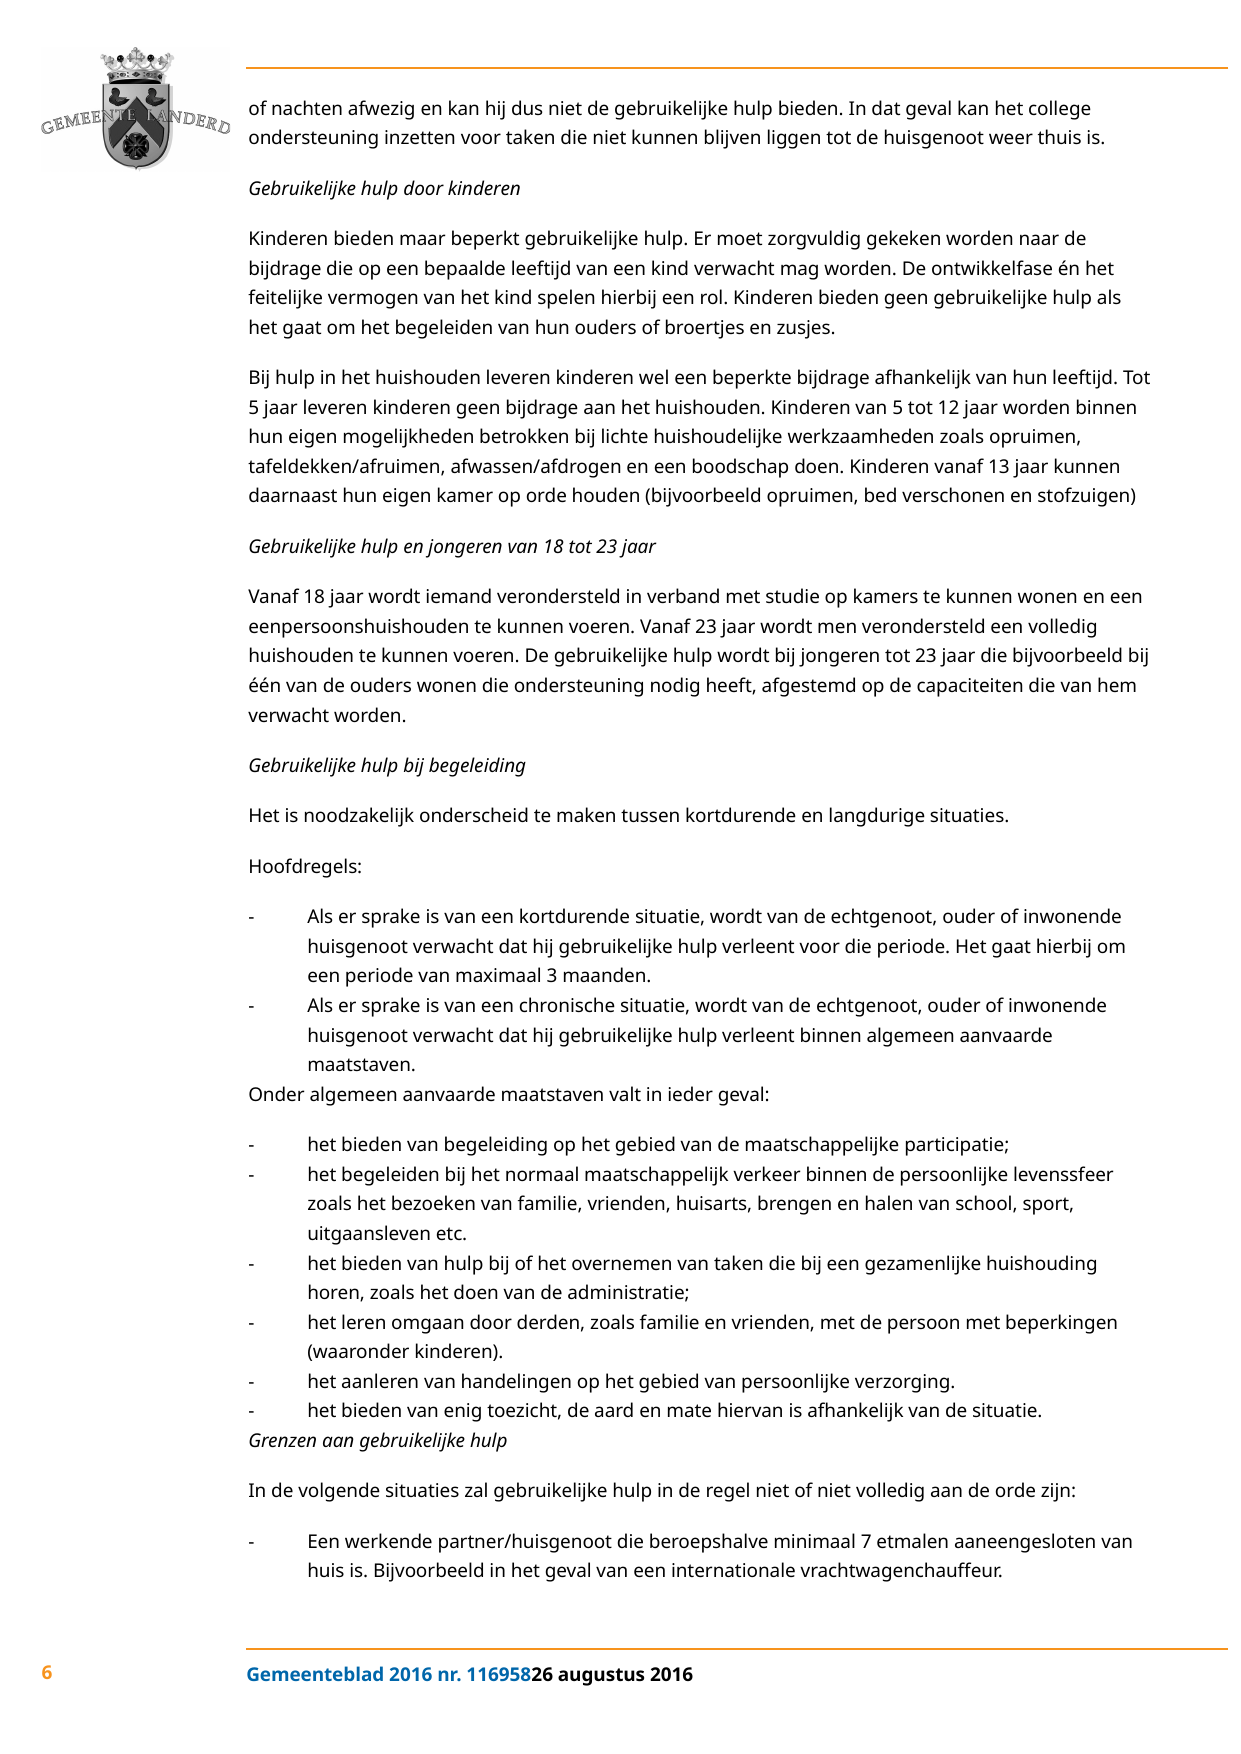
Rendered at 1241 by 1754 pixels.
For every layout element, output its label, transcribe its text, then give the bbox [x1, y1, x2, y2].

list Als er sprake is van een kortdurende situatie, wordt van de echtgenoot, ouder of inwonende huisgenoot verwacht dat hij gebruikelijke hulp verleent voor die periode. Het gaat hierbij om een periode van maximaal 3 maanden. [248, 903, 1152, 988]
list het leren omgaan door derden, zoals familie en vrienden, met de persoon met beperkingen (waaronder kinderen). [248, 1309, 1152, 1364]
text Kinderen bieden maar beperkt gebruikelijke hulp. Er moet zorgvuldig gekeken worden naar de bijdrage die op een bepaalde leeftijd van een kind verwacht mag worden. De ontwikkelfase én het feitelijke vermogen van het kind spelen hierbij een rol. Kinderen bieden geen gebruikelijke hulp als het gaat om het begeleiden van hun ouders of broertjes en zusjes. [248, 225, 1152, 340]
list het begeleiden bij het normaal maatschappelijk verkeer binnen de persoonlijke levenssfeer zoals het bezoeken van familie, vrienden, huisarts, brengen en halen van school, sport, uitgaansleven etc. [248, 1161, 1152, 1246]
text Gebruikelijke hulp door kinderen [248, 175, 1152, 201]
text In de volgende situaties zal gebruikelijke hulp in de regel niet of niet volledig aan de orde zijn: [248, 1478, 1152, 1503]
text Onder algemeen aanvaarde maatstaven valt in ieder geval: [248, 1081, 1152, 1107]
text Grenzen aan gebruikelijke hulp [248, 1427, 1152, 1453]
text Hoofdregels: [248, 853, 1152, 879]
list het aanleren van handelingen op het gebied van persoonlijke verzorging. [248, 1368, 1152, 1394]
picture [41, 47, 231, 172]
text Gebruikelijke hulp bij begeleiding [248, 752, 1152, 778]
list het bieden van enig toezicht, de aard en mate hiervan is afhankelijk van de situatie. [248, 1398, 1152, 1423]
list Als er sprake is van een chronische situatie, wordt van de echtgenoot, ouder of inwonende huisgenoot verwacht dat hij gebruikelijke hulp verleent binnen algemeen aanvaarde maatstaven. [248, 992, 1152, 1077]
text Het is noodzakelijk onderscheid te maken tussen kortdurende en langdurige situaties. [248, 803, 1152, 828]
text Bij hulp in het huishouden leveren kinderen wel een beperkte bijdrage afhankelijk van hun leeftijd. Tot 5 jaar leveren kinderen geen bijdrage aan het huishouden. Kinderen van 5 tot 12 jaar worden binnen hun eigen mogelijkheden betrokken bij lichte huishoudelijke werkzaamheden zoals opruimen, tafeldekken/afruimen, afwassen/afdrogen en een boodschap doen. Kinderen vanaf 13 jaar kunnen daarnaast hun eigen kamer op orde houden (bijvoorbeeld opruimen, bed verschonen en stofzuigen) [248, 364, 1152, 508]
list het bieden van begeleiding op het gebied van de maatschappelijke participatie; [248, 1131, 1152, 1157]
text Gebruikelijke hulp en jongeren van 18 tot 23 jaar [248, 533, 1152, 559]
list Een werkende partner/huisgenoot die beroepshalve minimaal 7 etmalen aaneengesloten van huis is. Bijvoorbeeld in het geval van een internationale vrachtwagenchauffeur. [248, 1528, 1152, 1583]
list het bieden van hulp bij of het overnemen van taken die bij een gezamenlijke huishouding horen, zoals het doen van de administratie; [248, 1250, 1152, 1305]
text Vanaf 18 jaar wordt iemand verondersteld in verband met studie op kamers te kunnen wonen en een eenpersoonshuishouden te kunnen voeren. Vanaf 23 jaar wordt men verondersteld een volledig huishouden te kunnen voeren. De gebruikelijke hulp wordt bij jongeren tot 23 jaar die bijvoorbeeld bij één van de ouders wonen die ondersteuning nodig heeft, afgestemd op de capaciteiten die van hem verwacht worden. [248, 583, 1152, 728]
text of nachten afwezig en kan hij dus niet de gebruikelijke hulp bieden. In dat geval kan het college ondersteuning inzetten voor taken die niet kunnen blijven liggen tot de huisgenoot weer thuis is. [248, 95, 1152, 150]
